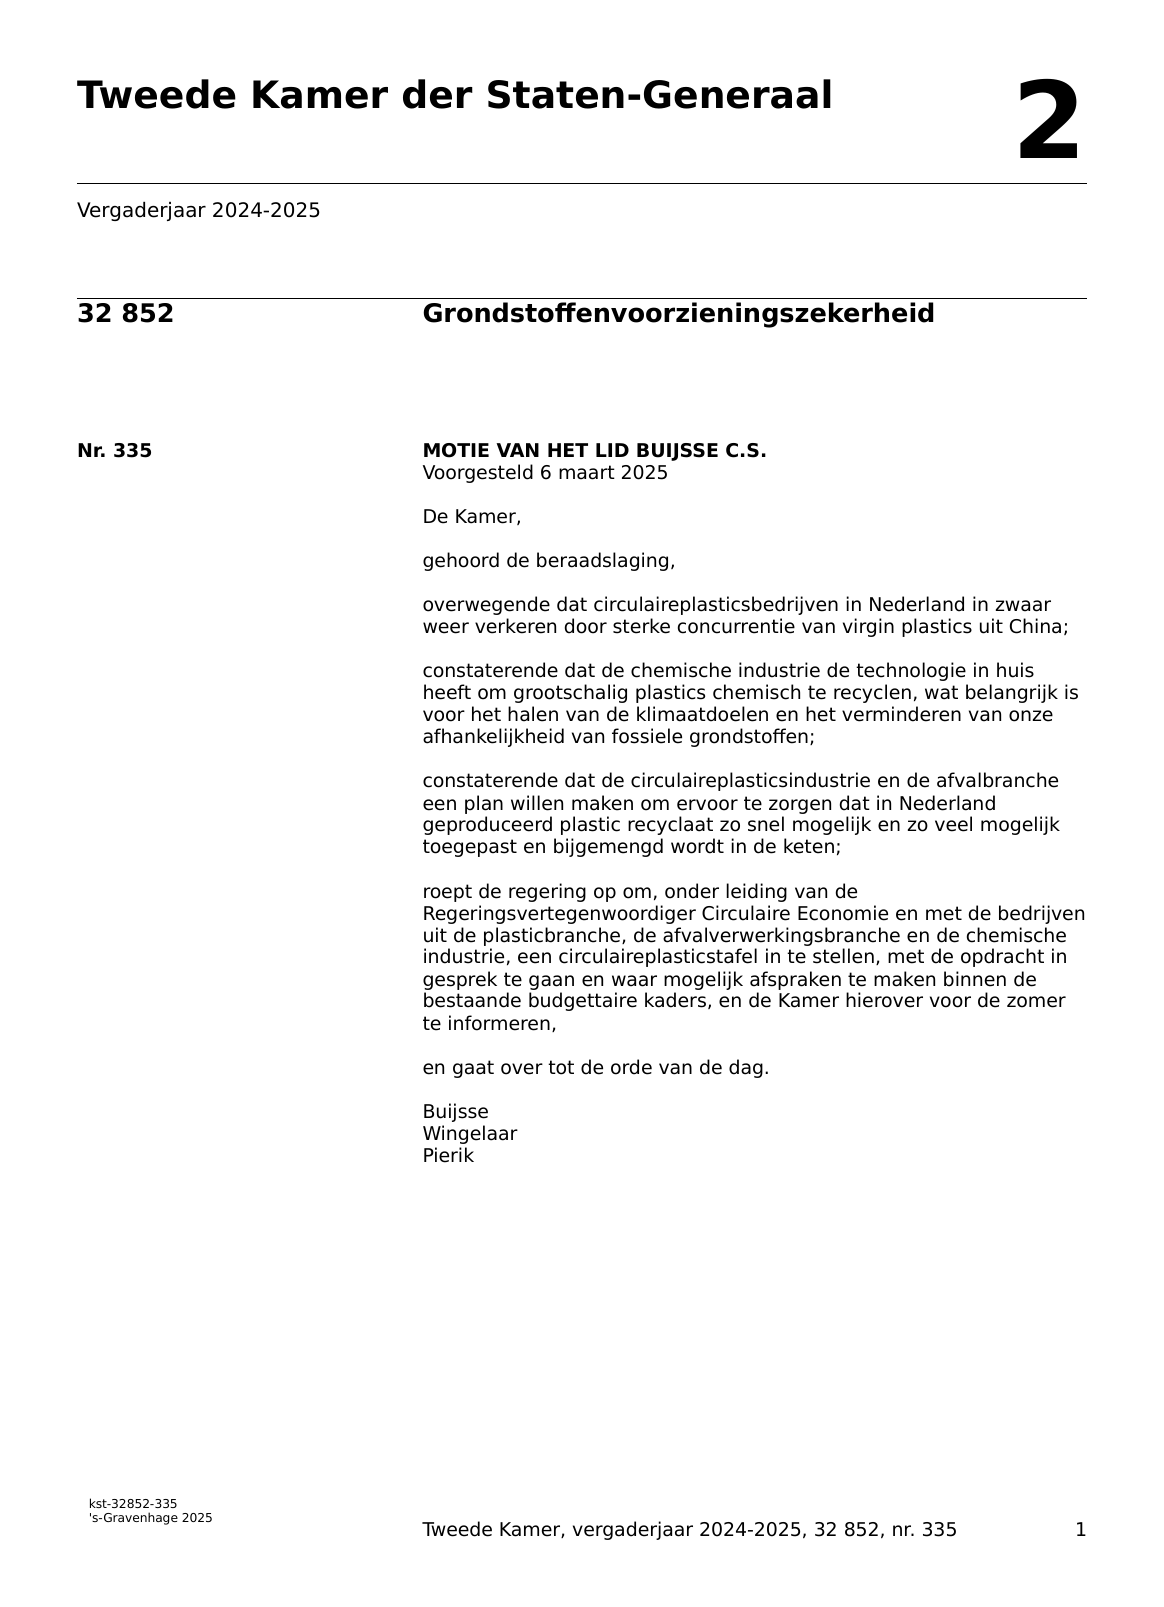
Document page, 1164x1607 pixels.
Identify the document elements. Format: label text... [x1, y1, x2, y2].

text Voorgesteld 6 maart 2025 [422, 462, 1087, 484]
text Wingelaar [422, 1123, 1087, 1145]
subtitle Nr. 335 MOTIE VAN HET LID BUIJSSE C.S. [77, 440, 1087, 462]
text kst-32852-335 [88, 1497, 323, 1511]
text gehoord de beraadslaging, [422, 550, 1087, 572]
text overwegende dat circulaireplasticsbedrijven in Nederland in zwaar weer verkeren door sterke concurrentie van virgin plastics uit China; [422, 594, 1087, 638]
text 's-Gravenhage 2025 [88, 1511, 323, 1525]
table_header Tweede Kamer der Staten-Generaal [77, 59, 886, 183]
text De Kamer, [422, 506, 1087, 528]
text en gaat over tot de orde van de dag. [422, 1057, 1087, 1078]
table_cell Vergaderjaar 2024-2025 [77, 184, 1087, 298]
text Buijsse [422, 1101, 1087, 1123]
text constaterende dat de chemische industrie de technologie in huis heeft om grootschalig plastics chemisch te recyclen, wat belangrijk is voor het halen van de klimaatdoelen en het verminderen van onze afhankelijkheid van fossiele grondstoffen; [422, 660, 1087, 748]
text Pierik [422, 1145, 1087, 1167]
text constaterende dat de circulaireplasticsindustrie en de afvalbranche een plan willen maken om ervoor te zorgen dat in Nederland geproduceerd plastic recyclaat zo snel mogelijk en zo veel mogelijk toegepast en bijgemengd wordt in de keten; [422, 770, 1087, 858]
table_header 2 [886, 59, 1087, 183]
subtitle 32 852 Grondstoffenvoorzieningszekerheid [77, 299, 1087, 329]
text roept de regering op om, onder leiding van de Regeringsvertegenwoordiger Circulaire Economie en met de bedrijven uit de plasticbranche, de afvalverwerkingsbranche en de chemische industrie, een circulaireplasticstafel in te stellen, met de opdracht in gesprek te gaan en waar mogelijk afspraken te maken binnen de bestaande budgettaire kaders, en de Kamer hierover voor de zomer te informeren, [422, 881, 1087, 1034]
